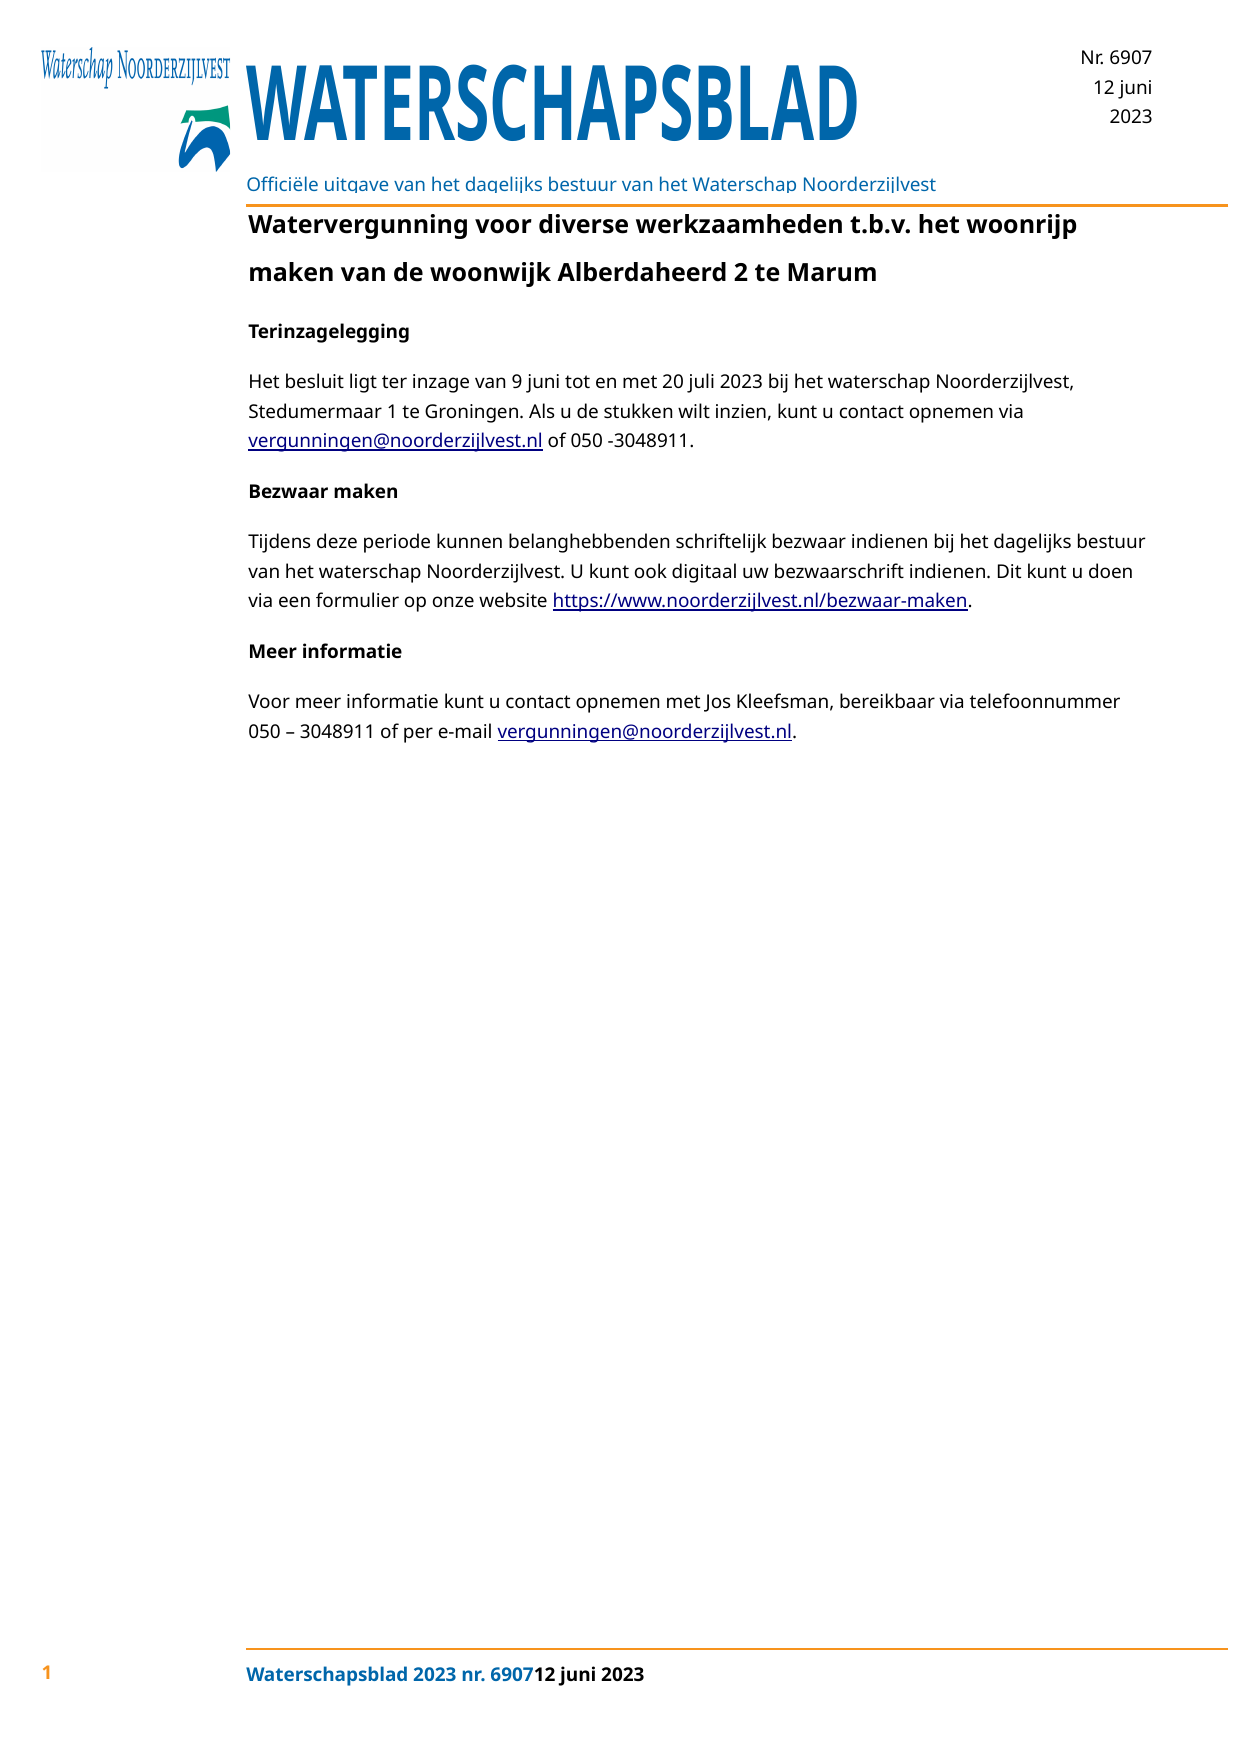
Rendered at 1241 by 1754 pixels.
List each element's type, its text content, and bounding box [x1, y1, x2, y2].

picture [41, 47, 231, 172]
text Voor meer informatie kunt u contact opnemen met Jos Kleefsman, bereikbaar via telefoonnummer 050 – 3048911 of per e-mail vergunningen@noorderzijlvest.nl. [248, 688, 1152, 744]
text Terinzagelegging [248, 318, 1152, 344]
text Watervergunning voor diverse werkzaamheden t.b.v. het woonrijp maken van de woonwijk Alberdaheerd 2 te Marum [248, 207, 1152, 288]
text Het besluit ligt ter inzage van 9 juni tot en met 20 juli 2023 bij het waterschap Noorderzijlvest, Stedumermaar 1 te Groningen. Als u de stukken wilt inzien, kunt u contact opnemen via vergunningen@noorderzijlvest.nl of 050 -3048911. [248, 368, 1152, 453]
text Meer informatie [248, 638, 1152, 664]
text Tijdens deze periode kunnen belanghebbenden schriftelijk bezwaar indienen bij het dagelijks bestuur van het waterschap Noorderzijlvest. U kunt ook digitaal uw bezwaarschrift indienen. Dit kunt u doen via een formulier op onze website https://www.noorderzijlvest.nl/bezwaar-maken. [248, 528, 1152, 613]
text Bezwaar maken [248, 478, 1152, 504]
